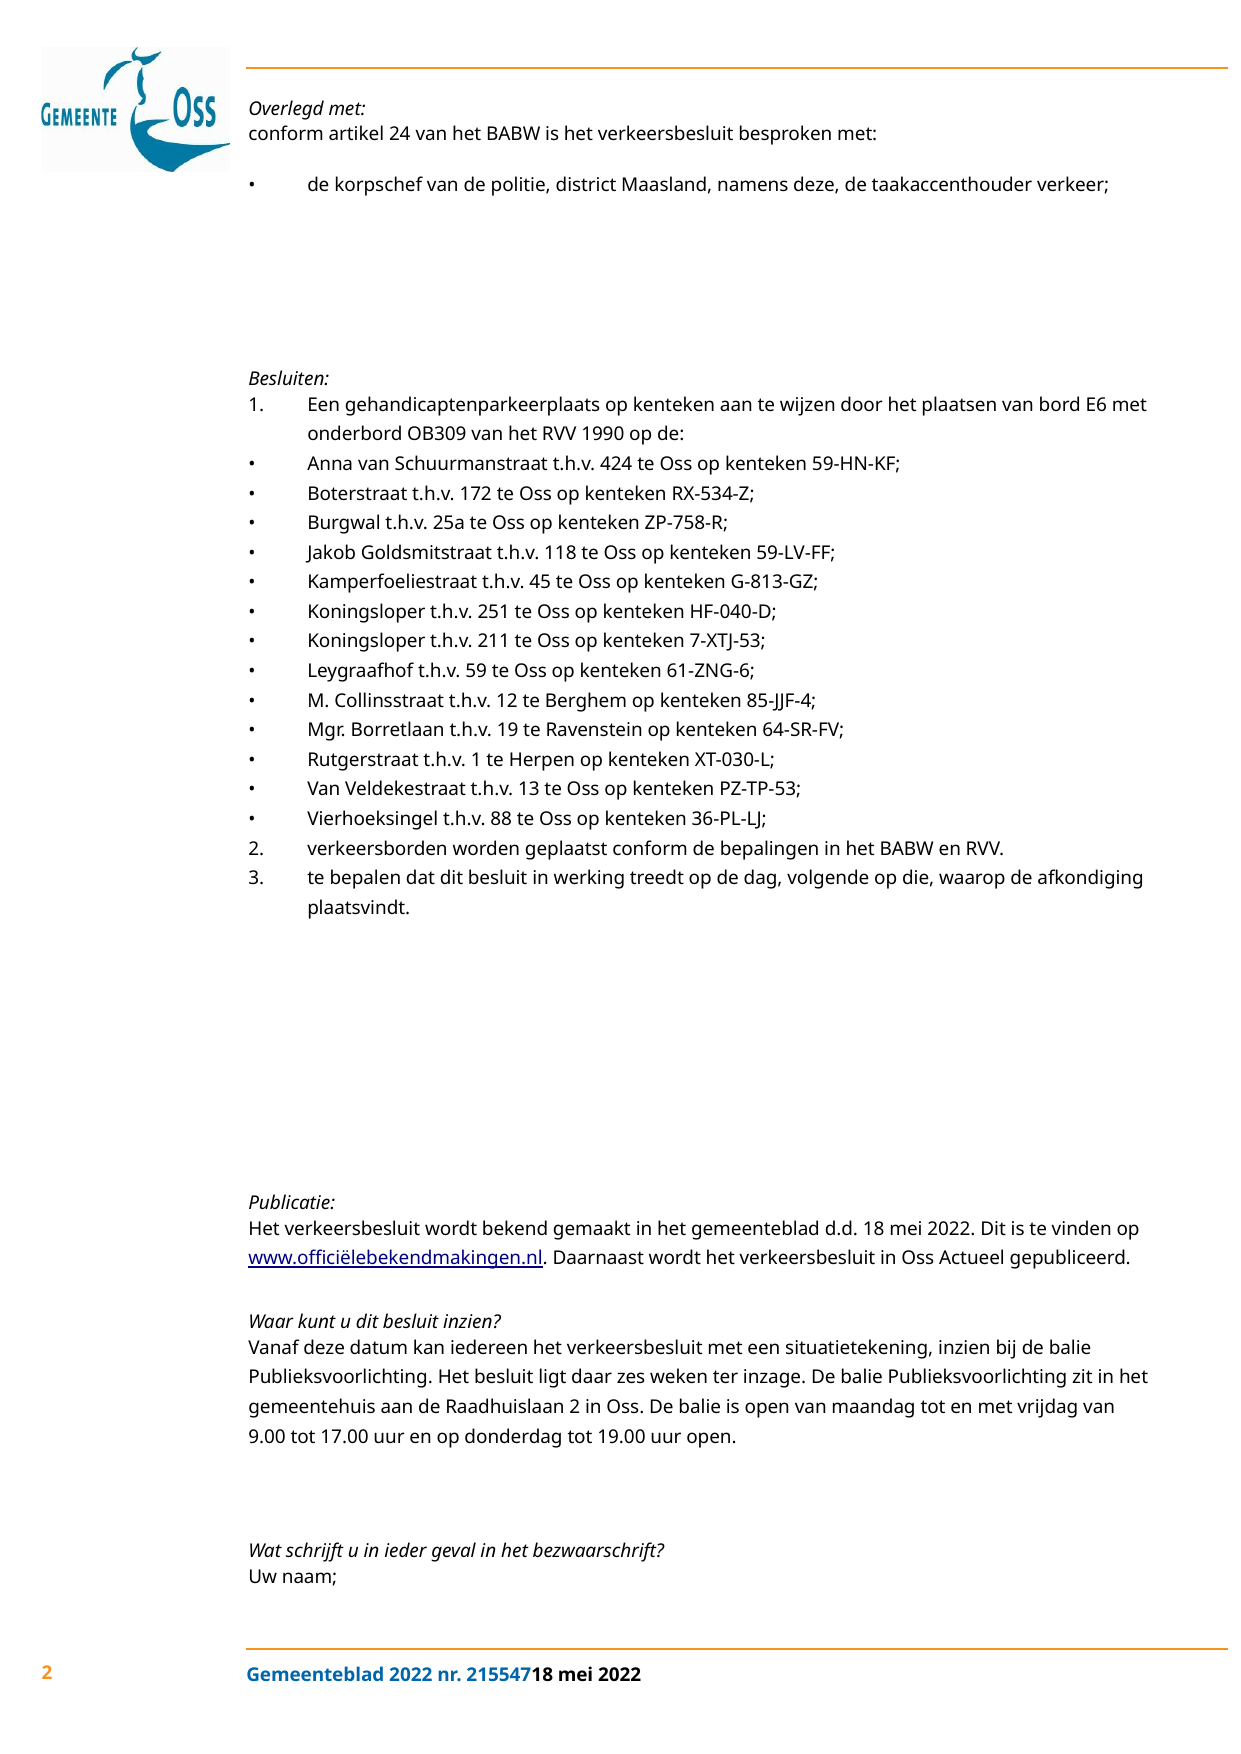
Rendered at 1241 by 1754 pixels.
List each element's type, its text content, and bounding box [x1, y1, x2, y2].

list Koningsloper t.h.v. 211 te Oss op kenteken 7-XTJ-53; [248, 628, 1152, 653]
list Koningsloper t.h.v. 251 te Oss op kenteken HF-040-D; [248, 598, 1152, 624]
list Mgr. Borretlaan t.h.v. 19 te Ravenstein op kenteken 64-SR-FV; [248, 716, 1152, 742]
text Vanaf deze datum kan iedereen het verkeersbesluit met een situatietekening, inzien bij de balie Publieksvoorlichting. Het besluit ligt daar zes weken ter inzage. De balie Publieksvoorlichting zit in het gemeentehuis aan de Raadhuislaan 2 in Oss. De balie is open van maandag tot en met vrijdag van 9.00 tot 17.00 uur en op donderdag tot 19.00 uur open. [248, 1334, 1152, 1449]
picture [41, 47, 231, 172]
list Kamperfoeliestraat t.h.v. 45 te Oss op kenteken G-813-GZ; [248, 568, 1152, 594]
list Rutgerstraat t.h.v. 1 te Herpen op kenteken XT-030-L; [248, 746, 1152, 772]
list Burgwal t.h.v. 25a te Oss op kenteken ZP-758-R; [248, 509, 1152, 535]
list te bepalen dat dit besluit in werking treedt op de dag, volgende op die, waarop de afkondiging plaatsvindt. [248, 864, 1152, 920]
list Leygraafhof t.h.v. 59 te Oss op kenteken 61-ZNG-6; [248, 657, 1152, 683]
text Uw naam; [248, 1563, 1152, 1589]
text Publicatie: [248, 1189, 1152, 1215]
text conform artikel 24 van het BABW is het verkeersbesluit besproken met: [248, 121, 1152, 146]
list verkeersborden worden geplaatst conform de bepalingen in het BABW en RVV. [248, 835, 1152, 861]
list Boterstraat t.h.v. 172 te Oss op kenteken RX-534-Z; [248, 480, 1152, 506]
text Het verkeersbesluit wordt bekend gemaakt in het gemeenteblad d.d. 18 mei 2022. Dit is te vinden op www.officiëlebekendmakingen.nl. Daarnaast wordt het verkeersbesluit in Oss Actueel gepubliceerd. [248, 1215, 1152, 1270]
text Waar kunt u dit besluit inzien? [248, 1308, 1152, 1334]
list Van Veldekestraat t.h.v. 13 te Oss op kenteken PZ-TP-53; [248, 776, 1152, 801]
list Anna van Schuurmanstraat t.h.v. 424 te Oss op kenteken 59-HN-KF; [248, 450, 1152, 476]
text Besluiten: [248, 365, 1152, 391]
list Jakob Goldsmitstraat t.h.v. 118 te Oss op kenteken 59-LV-FF; [248, 539, 1152, 565]
text Wat schrijft u in ieder geval in het bezwaarschrift? [248, 1537, 1152, 1563]
text Overlegd met: [248, 95, 1152, 121]
list de korpschef van de politie, district Maasland, namens deze, de taakaccenthouder verkeer; [248, 171, 1152, 197]
list Een gehandicaptenparkeerplaats op kenteken aan te wijzen door het plaatsen van bord E6 met onderbord OB309 van het RVV 1990 op de: [248, 391, 1152, 446]
list M. Collinsstraat t.h.v. 12 te Berghem op kenteken 85-JJF-4; [248, 687, 1152, 713]
list Vierhoeksingel t.h.v. 88 te Oss op kenteken 36-PL-LJ; [248, 805, 1152, 831]
